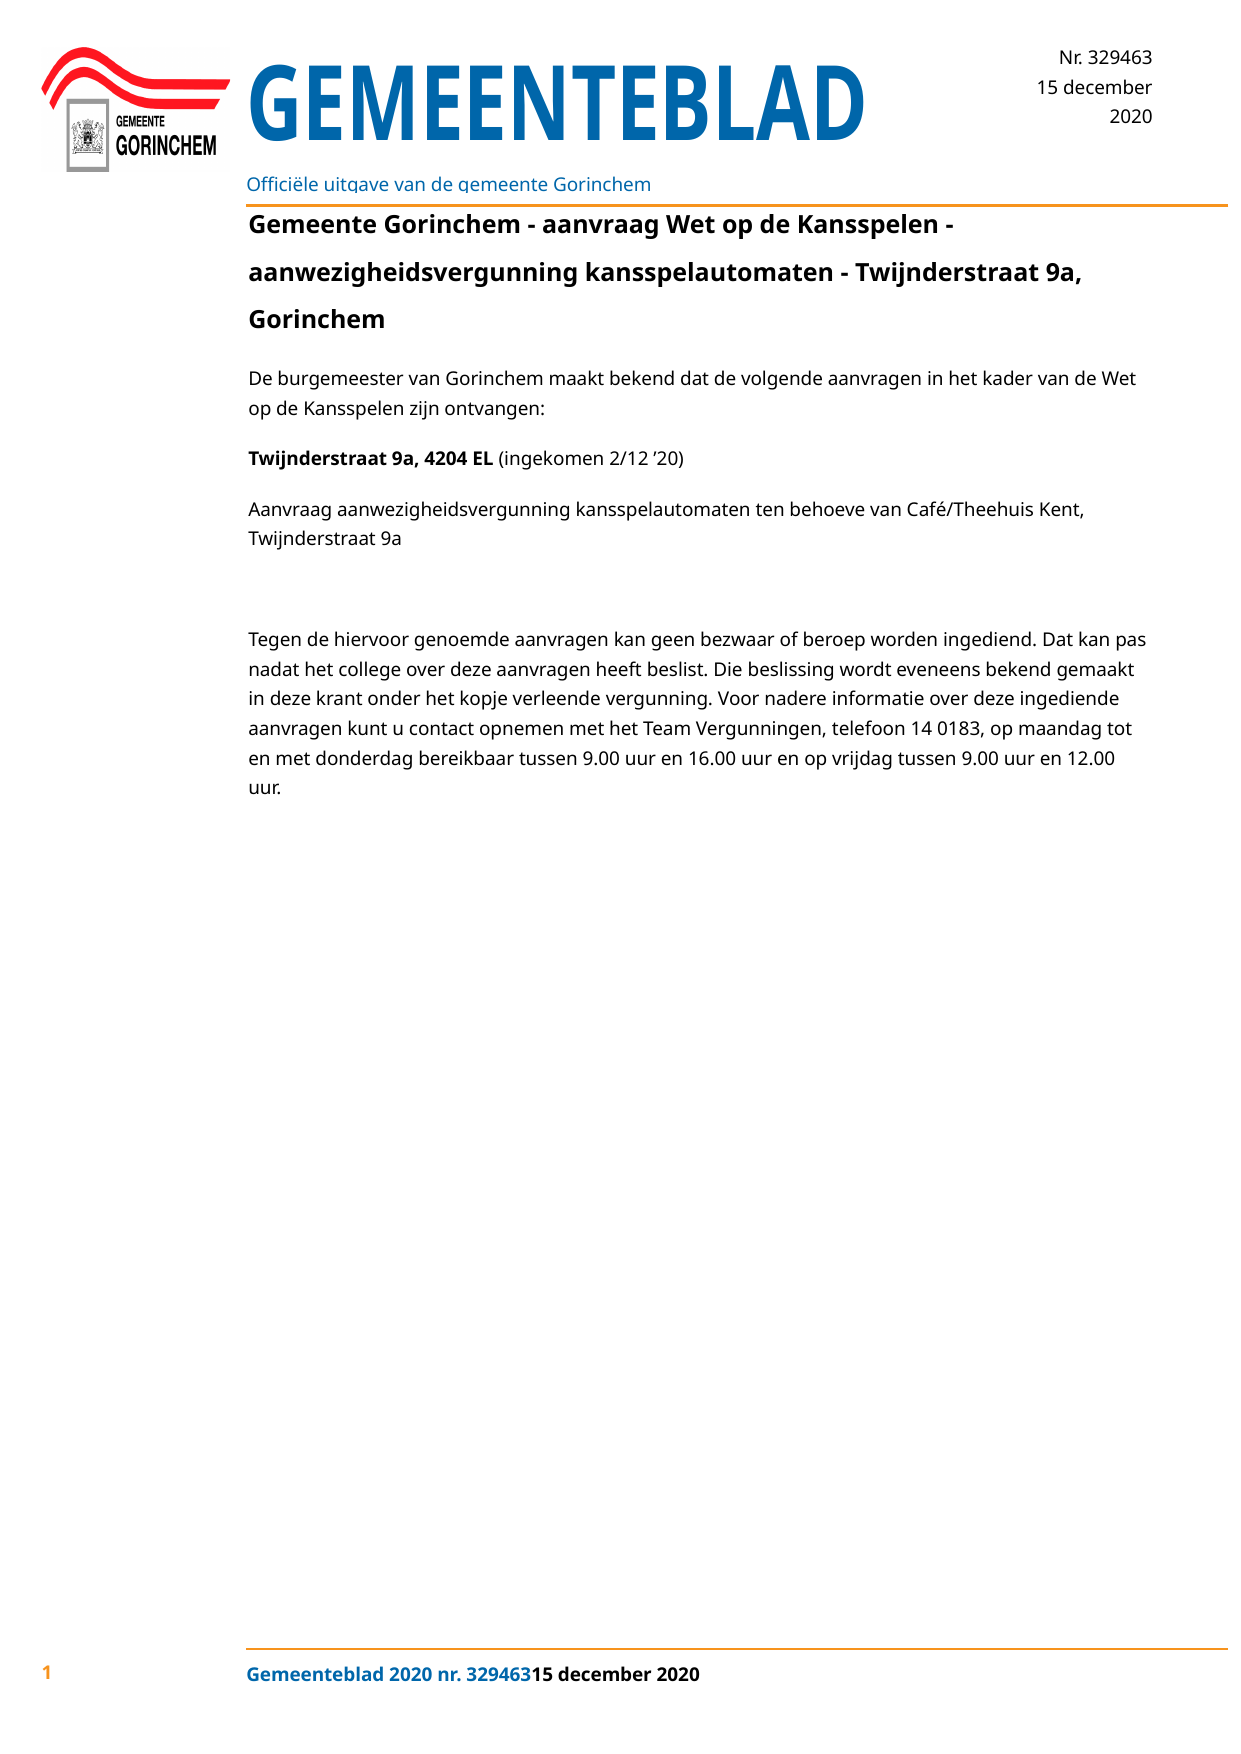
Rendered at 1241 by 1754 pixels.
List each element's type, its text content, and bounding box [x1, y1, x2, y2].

text De burgemeester van Gorinchem maakt bekend dat de volgende aanvragen in het kader van de Wet op de Kansspelen zijn ontvangen: [248, 366, 1152, 421]
picture [41, 47, 231, 172]
text Gemeente Gorinchem - aanvraag Wet op de Kansspelen - aanwezigheidsvergunning kansspelautomaten - Twijnderstraat 9a, Gorinchem [248, 207, 1152, 336]
text Aanvraag aanwezigheidsvergunning kansspelautomaten ten behoeve van Café/Theehuis Kent, Twijnderstraat 9a [248, 496, 1152, 551]
text Twijnderstraat 9a, 4204 EL (ingekomen 2/12 ’20) [248, 446, 1152, 471]
text Tegen de hiervoor genoemde aanvragen kan geen bezwaar of beroep worden ingediend. Dat kan pas nadat het college over deze aanvragen heeft beslist. Die beslissing wordt eveneens bekend gemaakt in deze krant onder het kopje verleende vergunning. Voor nadere informatie over deze ingediende aanvragen kunt u contact opnemen met het Team Vergunningen, telefoon 14 0183, op maandag tot en met donderdag bereikbaar tussen 9.00 uur en 16.00 uur en op vrijdag tussen 9.00 uur en 12.00 uur. [248, 626, 1152, 800]
